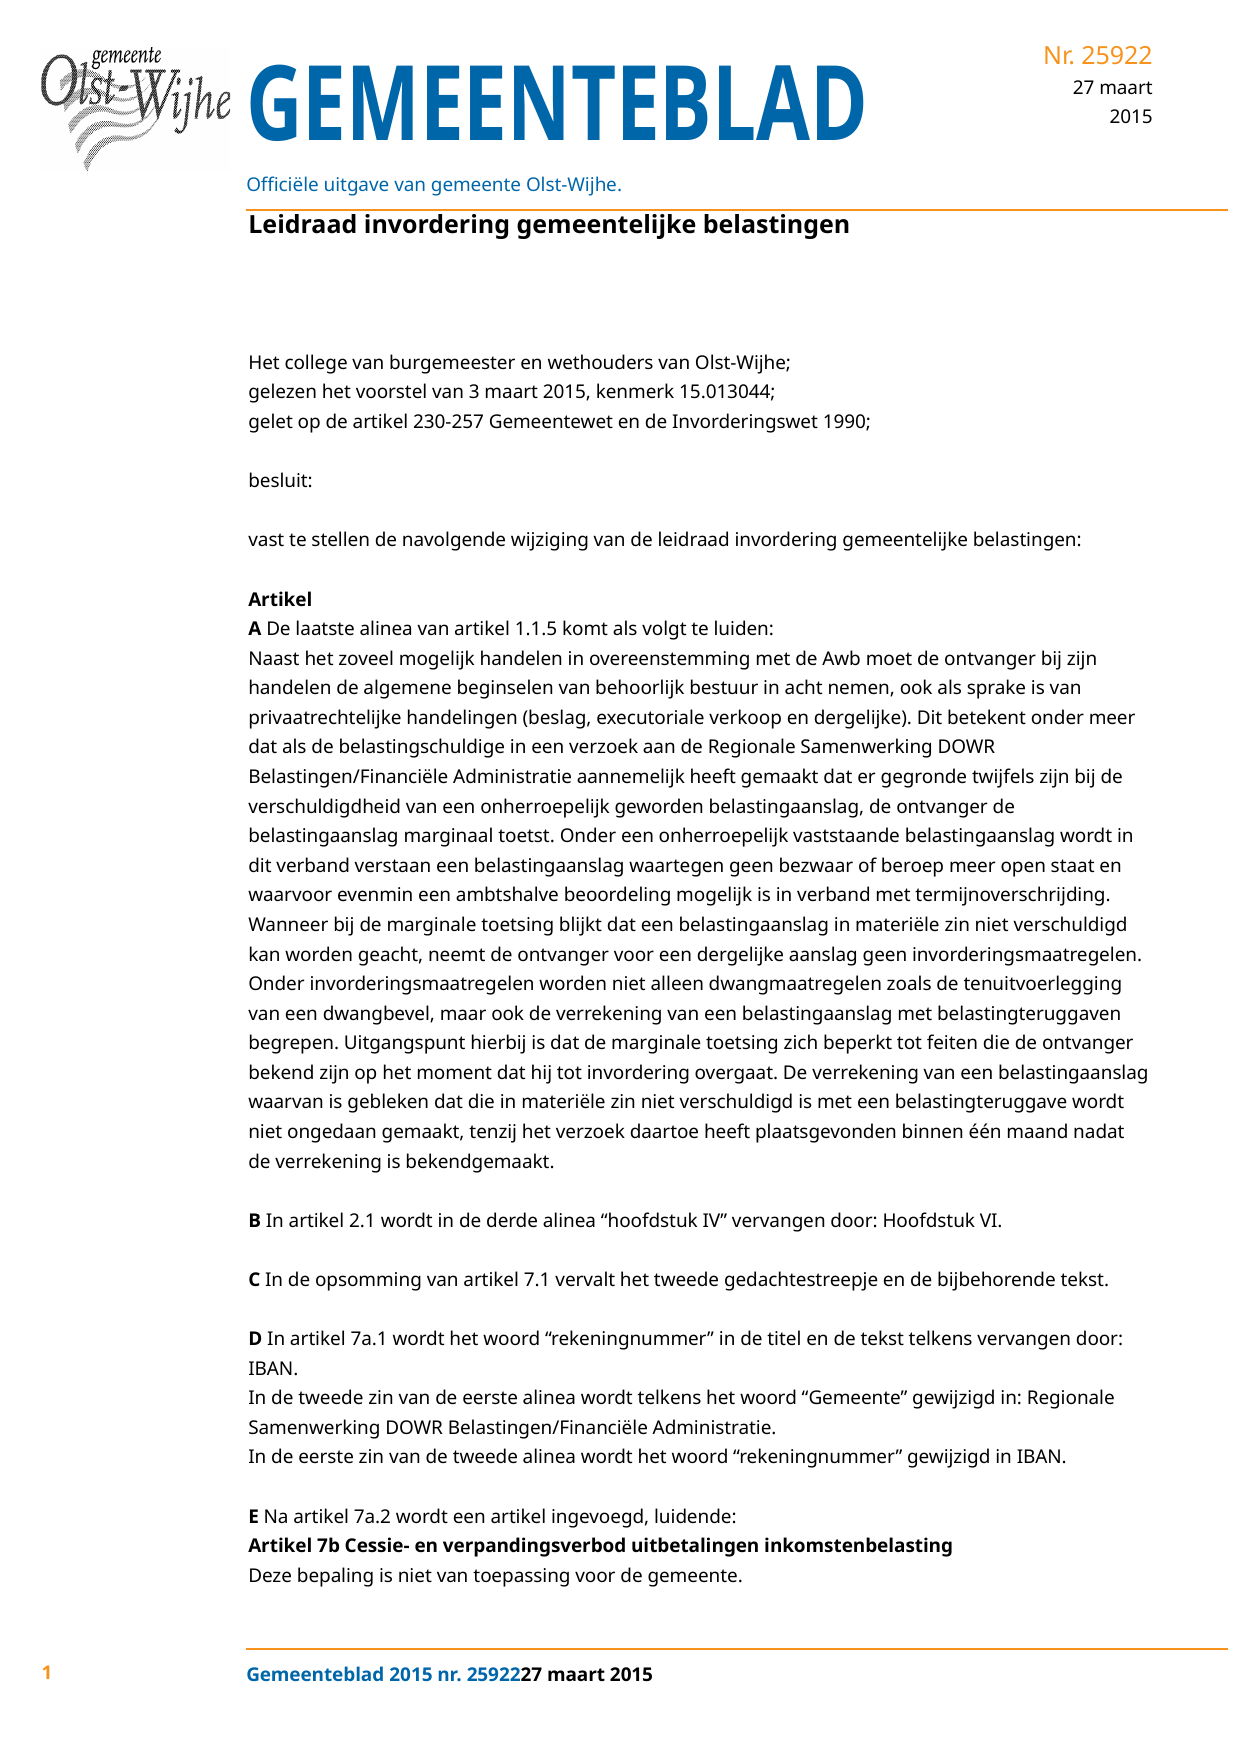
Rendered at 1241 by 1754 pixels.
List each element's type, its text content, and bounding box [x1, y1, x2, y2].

text B In artikel 2.1 wordt in de derde alinea “hoofdstuk IV” vervangen door: Hoofdstuk VI. [248, 1207, 1152, 1233]
text C In de opsomming van artikel 7.1 vervalt het tweede gedachtestreepje en de bijbehorende tekst. [248, 1266, 1152, 1292]
text Deze bepaling is niet van toepassing voor de gemeente. [248, 1562, 1152, 1588]
picture [41, 47, 231, 172]
text Artikel [248, 586, 1152, 612]
text Het college van burgemeester en wethouders van Olst-Wijhe; [248, 349, 1152, 375]
text gelet op de artikel 230-257 Gemeentewet en de Invorderingswet 1990; [248, 408, 1152, 434]
text In de tweede zin van de eerste alinea wordt telkens het woord “Gemeente” gewijzigd in: Regionale Samenwerking DOWR Belastingen/Financiële Administratie. [248, 1384, 1152, 1440]
text E Na artikel 7a.2 wordt een artikel ingevoegd, luidende: [248, 1503, 1152, 1529]
text vast te stellen de navolgende wijziging van de leidraad invordering gemeentelijke belastingen: [248, 527, 1152, 552]
text gelezen het voorstel van 3 maart 2015, kenmerk 15.013044; [248, 379, 1152, 404]
text Naast het zoveel mogelijk handelen in overeenstemming met de Awb moet de ontvanger bij zijn handelen de algemene beginselen van behoorlijk bestuur in acht nemen, ook als sprake is van privaatrechtelijke handelingen (beslag, executoriale verkoop en dergelijke). Dit betekent onder meer dat als de belastingschuldige in een verzoek aan de Regionale Samenwerking DOWR Belastingen/Financiële Administratie aannemelijk heeft gemaakt dat er gegronde twijfels zijn bij de verschuldigdheid van een onherroepelijk geworden belastingaanslag, de ontvanger de belastingaanslag marginaal toetst. Onder een onherroepelijk vaststaande belastingaanslag wordt in dit verband verstaan een belastingaanslag waartegen geen bezwaar of beroep meer open staat en waarvoor evenmin een ambtshalve beoordeling mogelijk is in verband met termijnoverschrijding. Wanneer bij de marginale toetsing blijkt dat een belastingaanslag in materiële zin niet verschuldigd kan worden geacht, neemt de ontvanger voor een dergelijke aanslag geen invorderingsmaatregelen. Onder invorderingsmaatregelen worden niet alleen dwangmaatregelen zoals de tenuitvoerlegging van een dwangbevel, maar ook de verrekening van een belastingaanslag met belastingteruggaven begrepen. Uitgangspunt hierbij is dat de marginale toetsing zich beperkt tot feiten die de ontvanger bekend zijn op het moment dat hij tot invordering overgaat. De verrekening van een belastingaanslag waarvan is gebleken dat die in materiële zin niet verschuldigd is met een belastingteruggave wordt niet ongedaan gemaakt, tenzij het verzoek daartoe heeft plaatsgevonden binnen één maand nadat de verrekening is bekendgemaakt. [248, 645, 1152, 1174]
text Leidraad invordering gemeentelijke belastingen [248, 211, 1152, 241]
text A De laatste alinea van artikel 1.1.5 komt als volgt te luiden: [248, 615, 1152, 641]
text In de eerste zin van de tweede alinea wordt het woord “rekeningnummer” gewijzigd in IBAN. [248, 1444, 1152, 1469]
text D In artikel 7a.1 wordt het woord “rekeningnummer” in de titel en de tekst telkens vervangen door: IBAN. [248, 1325, 1152, 1381]
text Artikel 7b Cessie- en verpandingsverbod uitbetalingen inkomstenbelasting [248, 1532, 1152, 1558]
text besluit: [248, 467, 1152, 493]
